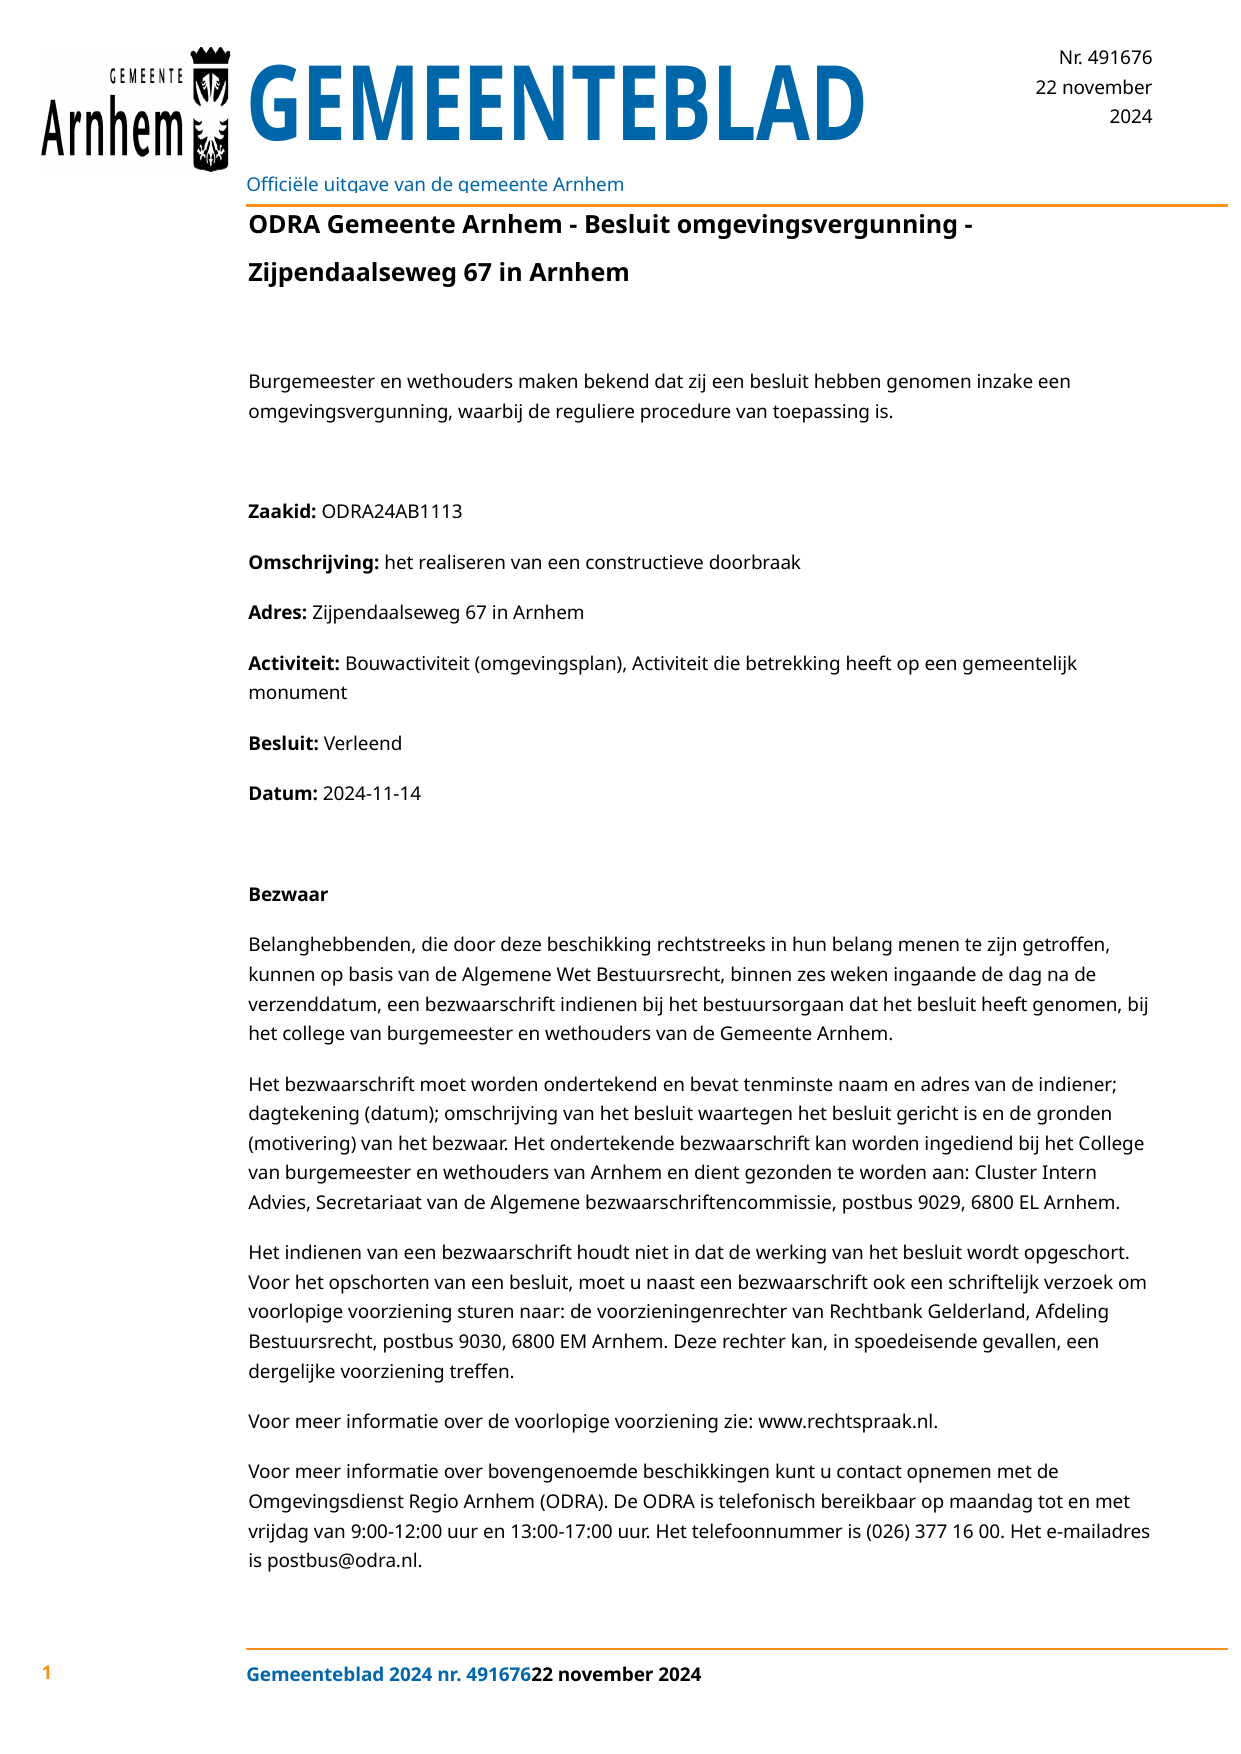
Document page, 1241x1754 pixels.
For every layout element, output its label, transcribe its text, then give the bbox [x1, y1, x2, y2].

text Besluit: Verleend [248, 730, 1152, 756]
text Burgemeester en wethouders maken bekend dat zij een besluit hebben genomen inzake een omgevingsvergunning, waarbij de reguliere procedure van toepassing is. [248, 368, 1152, 424]
text Adres: Zijpendaalseweg 67 in Arnhem [248, 599, 1152, 625]
text Voor meer informatie over bovengenoemde beschikkingen kunt u contact opnemen met de Omgevingsdienst Regio Arnhem (ODRA). De ODRA is telefonisch bereikbaar op maandag tot en met vrijdag van 9:00-12:00 uur en 13:00-17:00 uur. Het telefoonnummer is (026) 377 16 00. Het e-mailadres is postbus@odra.nl. [248, 1459, 1152, 1573]
picture [41, 47, 231, 172]
text Activiteit: Bouwactiviteit (omgevingsplan), Activiteit die betrekking heeft op een gemeentelijk monument [248, 650, 1152, 705]
text Het bezwaarschrift moet worden ondertekend en bevat tenminste naam en adres van de indiener; dagtekening (datum); omschrijving van het besluit waartegen het besluit gericht is en de gronden (motivering) van het bezwaar. Het ondertekende bezwaarschrift kan worden ingediend bij het College van burgemeester en wethouders van Arnhem en dient gezonden te worden aan: Cluster Intern Advies, Secretariaat van de Algemene bezwaarschriftencommissie, postbus 9029, 6800 EL Arnhem. [248, 1071, 1152, 1215]
text Voor meer informatie over de voorlopige voorziening zie: www.rechtspraak.nl. [248, 1408, 1152, 1434]
text Zaakid: ODRA24AB1113 [248, 499, 1152, 524]
text Datum: 2024-11-14 [248, 780, 1152, 806]
text ODRA Gemeente Arnhem - Besluit omgevingsvergunning - Zijpendaalseweg 67 in Arnhem [248, 207, 1152, 288]
text Het indienen van een bezwaarschrift houdt niet in dat de werking van het besluit wordt opgeschort. Voor het opschorten van een besluit, moet u naast een bezwaarschrift ook een schriftelijk verzoek om voorlopige voorziening sturen naar: de voorzieningenrechter van Rechtbank Gelderland, Afdeling Bestuursrecht, postbus 9030, 6800 EM Arnhem. Deze rechter kan, in spoedeisende gevallen, een dergelijke voorziening treffen. [248, 1239, 1152, 1384]
text Belanghebbenden, die door deze beschikking rechtstreeks in hun belang menen te zijn getroffen, kunnen op basis van de Algemene Wet Bestuursrecht, binnen zes weken ingaande de dag na de verzenddatum, een bezwaarschrift indienen bij het bestuursorgaan dat het besluit heeft genomen, bij het college van burgemeester en wethouders van de Gemeente Arnhem. [248, 932, 1152, 1046]
text Bezwaar [248, 881, 1152, 907]
text Omschrijving: het realiseren van een constructieve doorbraak [248, 549, 1152, 575]
